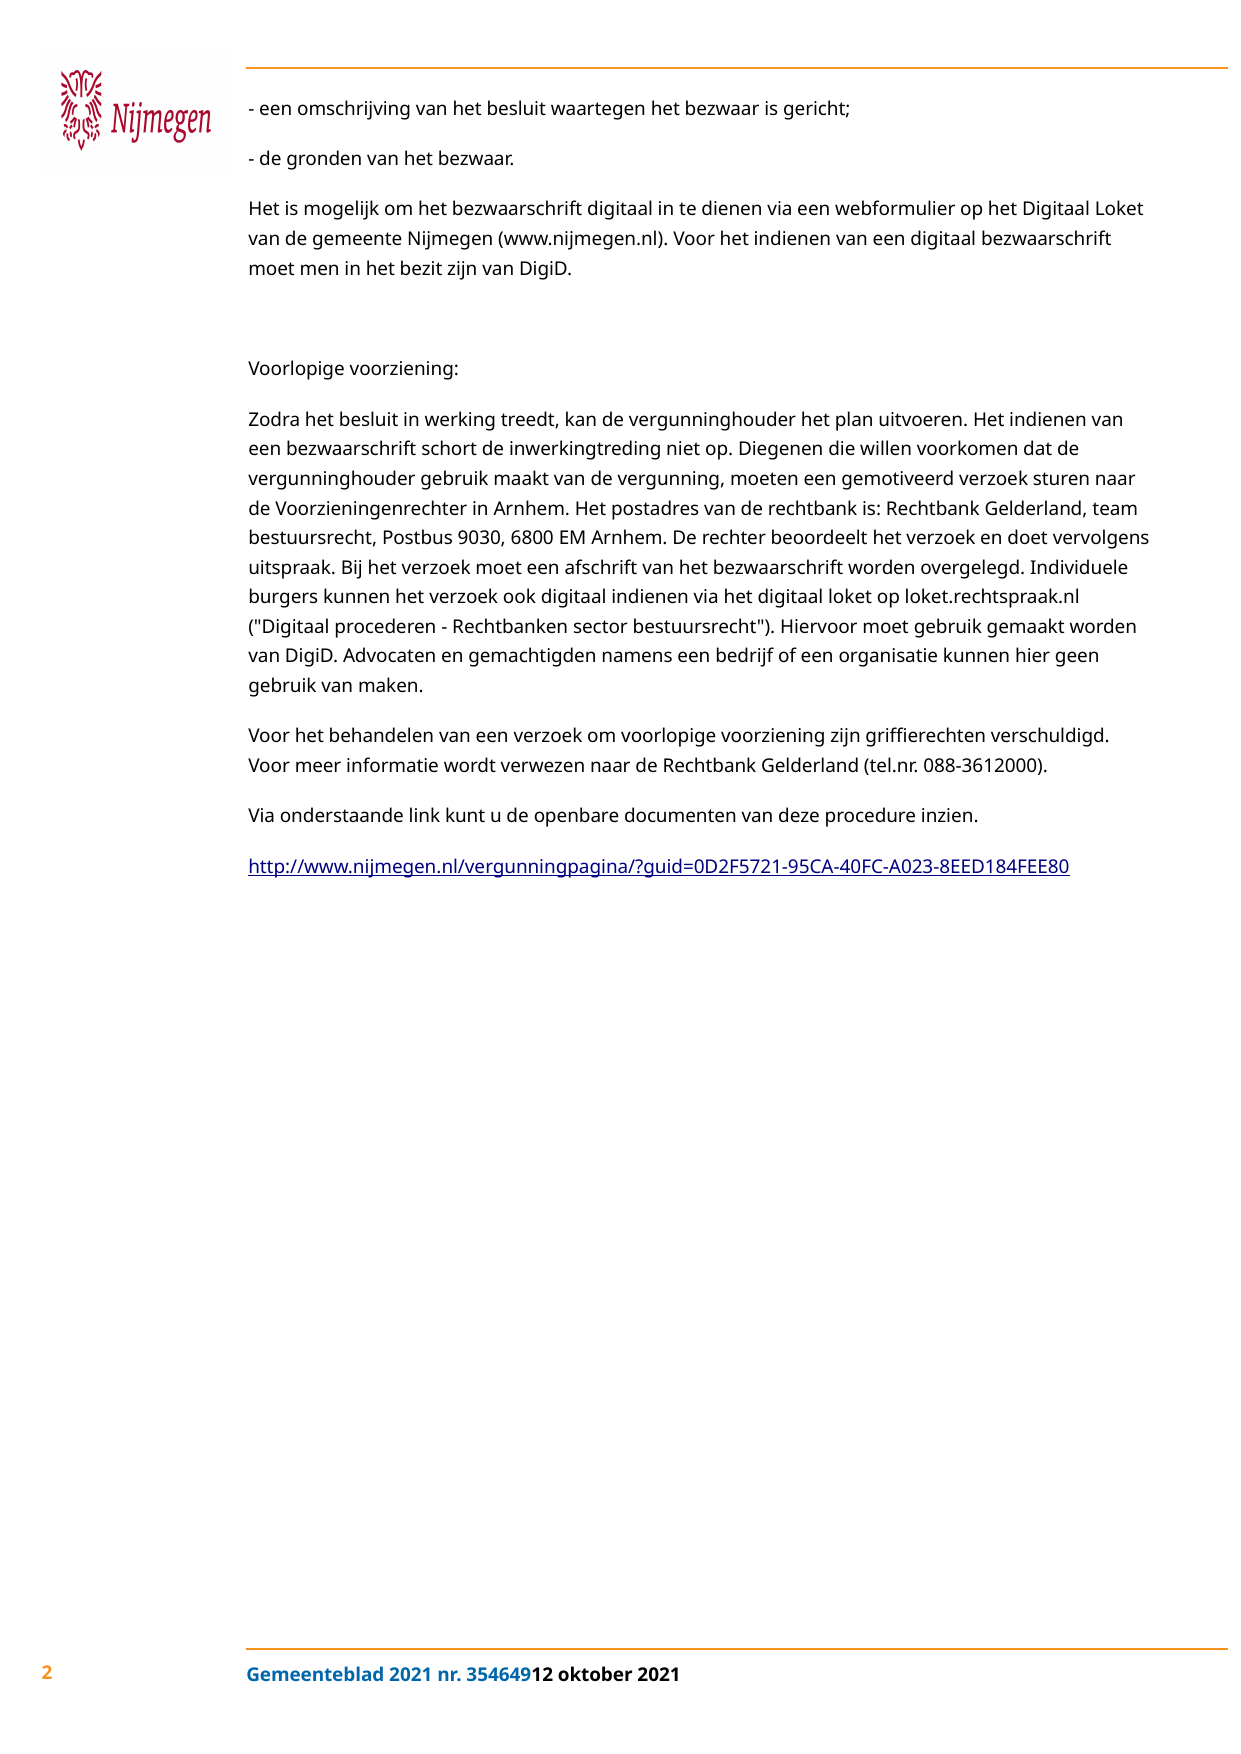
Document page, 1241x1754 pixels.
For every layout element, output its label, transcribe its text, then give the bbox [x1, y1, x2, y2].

text Het is mogelijk om het bezwaarschrift digitaal in te dienen via een webformulier op het Digitaal Loket van de gemeente Nijmegen (www.nijmegen.nl). Voor het indienen van een digitaal bezwaarschrift moet men in het bezit zijn van DigiD. [248, 196, 1152, 281]
text Voorlopige voorziening: [248, 356, 1152, 381]
text - een omschrijving van het besluit waartegen het bezwaar is gericht; [248, 95, 1152, 121]
text Via onderstaande link kunt u de openbare documenten van deze procedure inzien. [248, 803, 1152, 828]
text - de gronden van het bezwaar. [248, 145, 1152, 171]
picture [41, 47, 231, 172]
text Zodra het besluit in werking treedt, kan de vergunninghouder het plan uitvoeren. Het indienen van een bezwaarschrift schort de inwerkingtreding niet op. Diegenen die willen voorkomen dat de vergunninghouder gebruik maakt van de vergunning, moeten een gemotiveerd verzoek sturen naar de Voorzieningenrechter in Arnhem. Het postadres van de rechtbank is: Rechtbank Gelderland, team bestuursrecht, Postbus 9030, 6800 EM Arnhem. De rechter beoordeelt het verzoek en doet vervolgens uitspraak. Bij het verzoek moet een afschrift van het bezwaarschrift worden overgelegd. Individuele burgers kunnen het verzoek ook digitaal indienen via het digitaal loket op loket.rechtspraak.nl ("Digitaal procederen - Rechtbanken sector bestuursrecht"). Hiervoor moet gebruik gemaakt worden van DigiD. Advocaten en gemachtigden namens een bedrijf of een organisatie kunnen hier geen gebruik van maken. [248, 406, 1152, 698]
text Voor het behandelen van een verzoek om voorlopige voorziening zijn griffierechten verschuldigd. Voor meer informatie wordt verwezen naar de Rechtbank Gelderland (tel.nr. 088-3612000). [248, 723, 1152, 778]
text http://www.nijmegen.nl/vergunningpagina/?guid=0D2F5721-95CA-40FC-A023-8EED184FEE80 [248, 853, 1152, 879]
